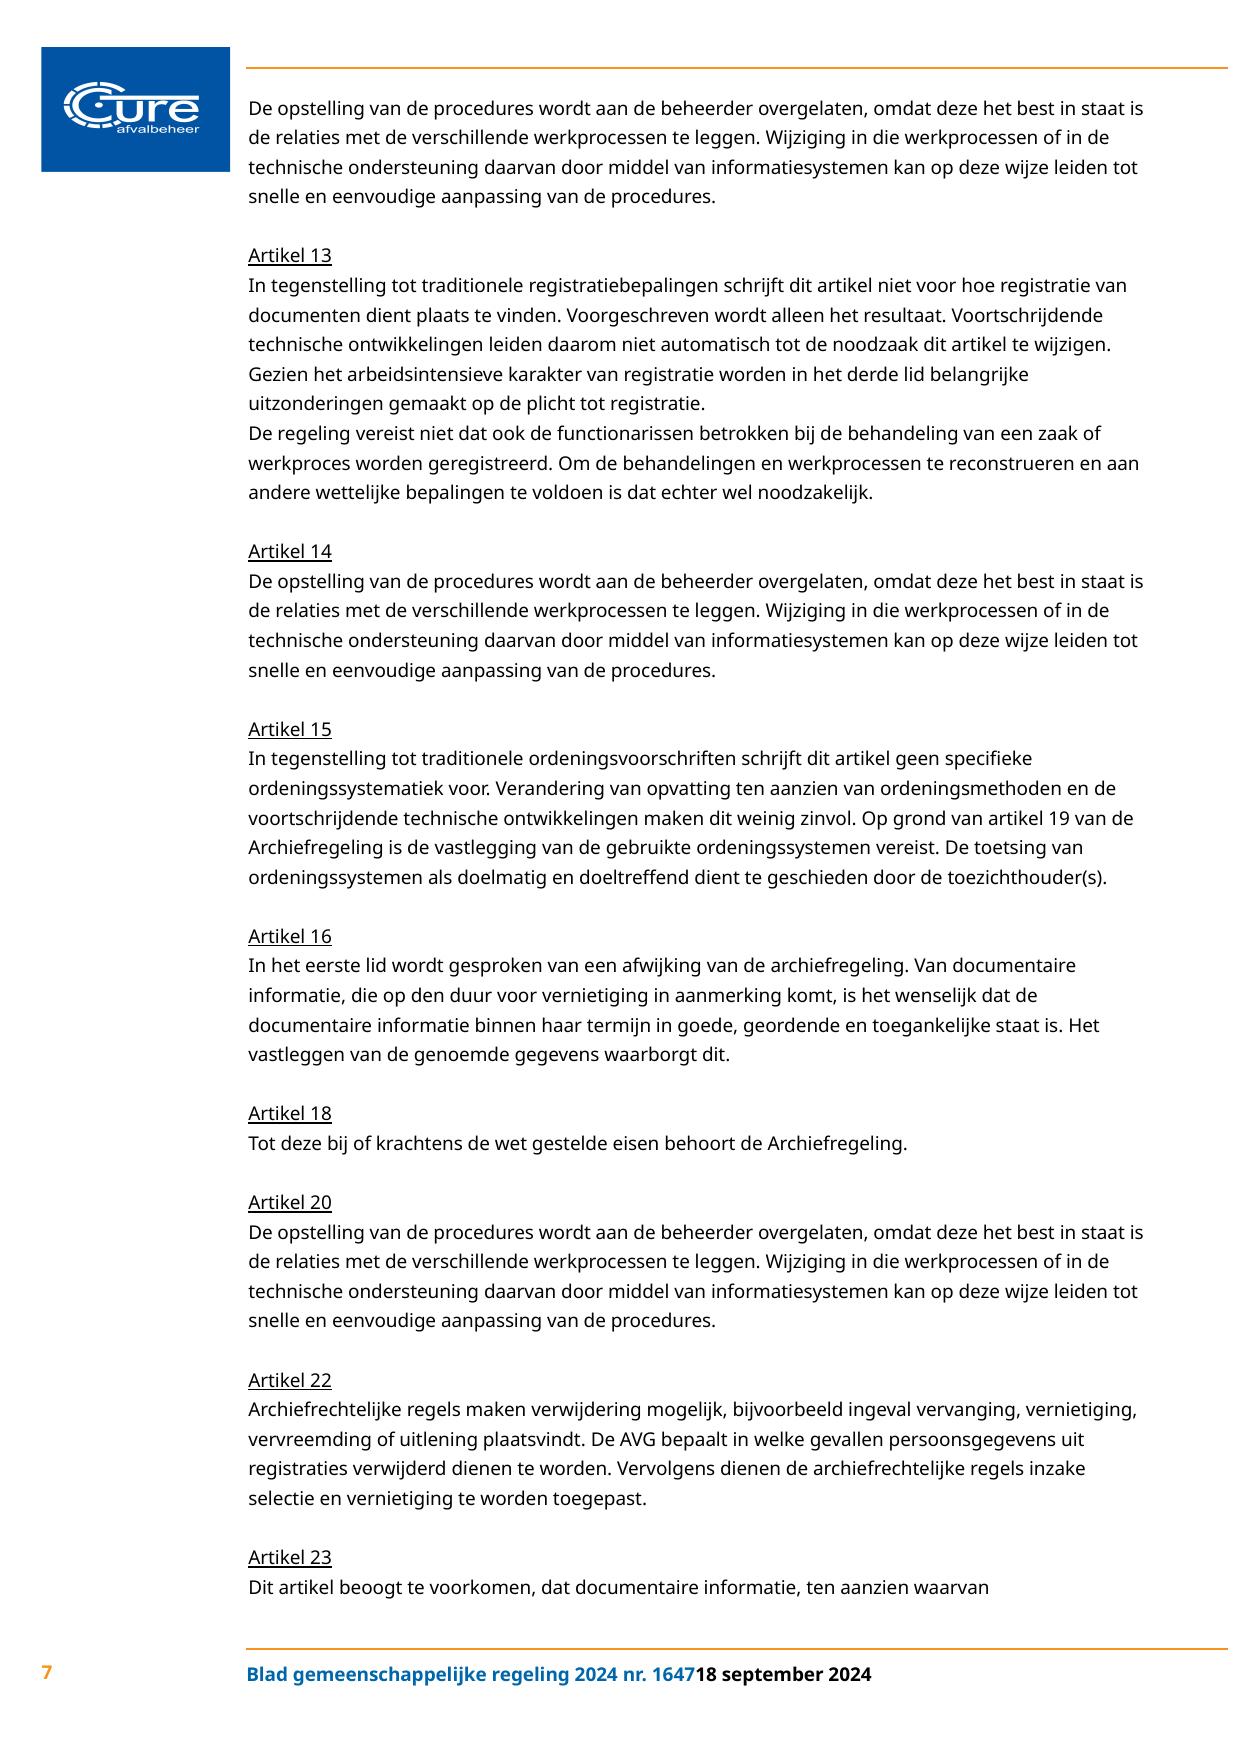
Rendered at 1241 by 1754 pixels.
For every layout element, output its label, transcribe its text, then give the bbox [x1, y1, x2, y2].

text Artikel 22 [248, 1367, 1152, 1393]
text Archiefrechtelijke regels maken verwijdering mogelijk, bijvoorbeeld ingeval vervanging, vernietiging, vervreemding of uitlening plaatsvindt. De AVG bepaalt in welke gevallen persoonsgegevens uit registraties verwijderd dienen te worden. Vervolgens dienen de archiefrechtelijke regels inzake selectie en vernietiging te worden toegepast. [248, 1396, 1152, 1511]
text Artikel 16 [248, 923, 1152, 949]
text De opstelling van de procedures wordt aan de beheerder overgelaten, omdat deze het best in staat is de relaties met de verschillende werkprocessen te leggen. Wijziging in die werkprocessen of in de technische ondersteuning daarvan door middel van informatiesystemen kan op deze wijze leiden tot snelle en eenvoudige aanpassing van de procedures. [248, 95, 1152, 209]
text Artikel 15 [248, 716, 1152, 742]
text In het eerste lid wordt gesproken van een afwijking van de archiefregeling. Van documentaire informatie, die op den duur voor vernietiging in aanmerking komt, is het wenselijk dat de documentaire informatie binnen haar termijn in goede, geordende en toegankelijke staat is. Het vastleggen van de genoemde gegevens waarborgt dit. [248, 953, 1152, 1067]
text Artikel 20 [248, 1189, 1152, 1215]
picture [41, 47, 231, 172]
text Tot deze bij of krachtens de wet gestelde eisen behoort de Archiefregeling. [248, 1130, 1152, 1156]
text Artikel 13 [248, 243, 1152, 268]
text In tegenstelling tot traditionele registratiebepalingen schrijft dit artikel niet voor hoe registratie van documenten dient plaats te vinden. Voorgeschreven wordt alleen het resultaat. Voortschrijdende technische ontwikkelingen leiden daarom niet automatisch tot de noodzaak dit artikel te wijzigen. Gezien het arbeidsintensieve karakter van registratie worden in het derde lid belangrijke uitzonderingen gemaakt op de plicht tot registratie. [248, 272, 1152, 416]
text Dit artikel beoogt te voorkomen, dat documentaire informatie, ten aanzien waarvan [248, 1574, 1152, 1600]
text De opstelling van de procedures wordt aan de beheerder overgelaten, omdat deze het best in staat is de relaties met de verschillende werkprocessen te leggen. Wijziging in die werkprocessen of in de technische ondersteuning daarvan door middel van informatiesystemen kan op deze wijze leiden tot snelle en eenvoudige aanpassing van de procedures. [248, 568, 1152, 683]
text In tegenstelling tot traditionele ordeningsvoorschriften schrijft dit artikel geen specifieke ordeningssystematiek voor. Verandering van opvatting ten aanzien van ordeningsmethoden en de voortschrijdende technische ontwikkelingen maken dit weinig zinvol. Op grond van artikel 19 van de Archiefregeling is de vastlegging van de gebruikte ordeningssystemen vereist. De toetsing van ordeningssystemen als doelmatig en doeltreffend dient te geschieden door de toezichthouder(s). [248, 746, 1152, 890]
text Artikel 14 [248, 538, 1152, 564]
text Artikel 23 [248, 1544, 1152, 1570]
text Artikel 18 [248, 1101, 1152, 1126]
text De opstelling van de procedures wordt aan de beheerder overgelaten, omdat deze het best in staat is de relaties met de verschillende werkprocessen te leggen. Wijziging in die werkprocessen of in de technische ondersteuning daarvan door middel van informatiesystemen kan op deze wijze leiden tot snelle en eenvoudige aanpassing van de procedures. [248, 1219, 1152, 1333]
text De regeling vereist niet dat ook de functionarissen betrokken bij de behandeling van een zaak of werkproces worden geregistreerd. Om de behandelingen en werkprocessen te reconstrueren en aan andere wettelijke bepalingen te voldoen is dat echter wel noodzakelijk. [248, 420, 1152, 505]
